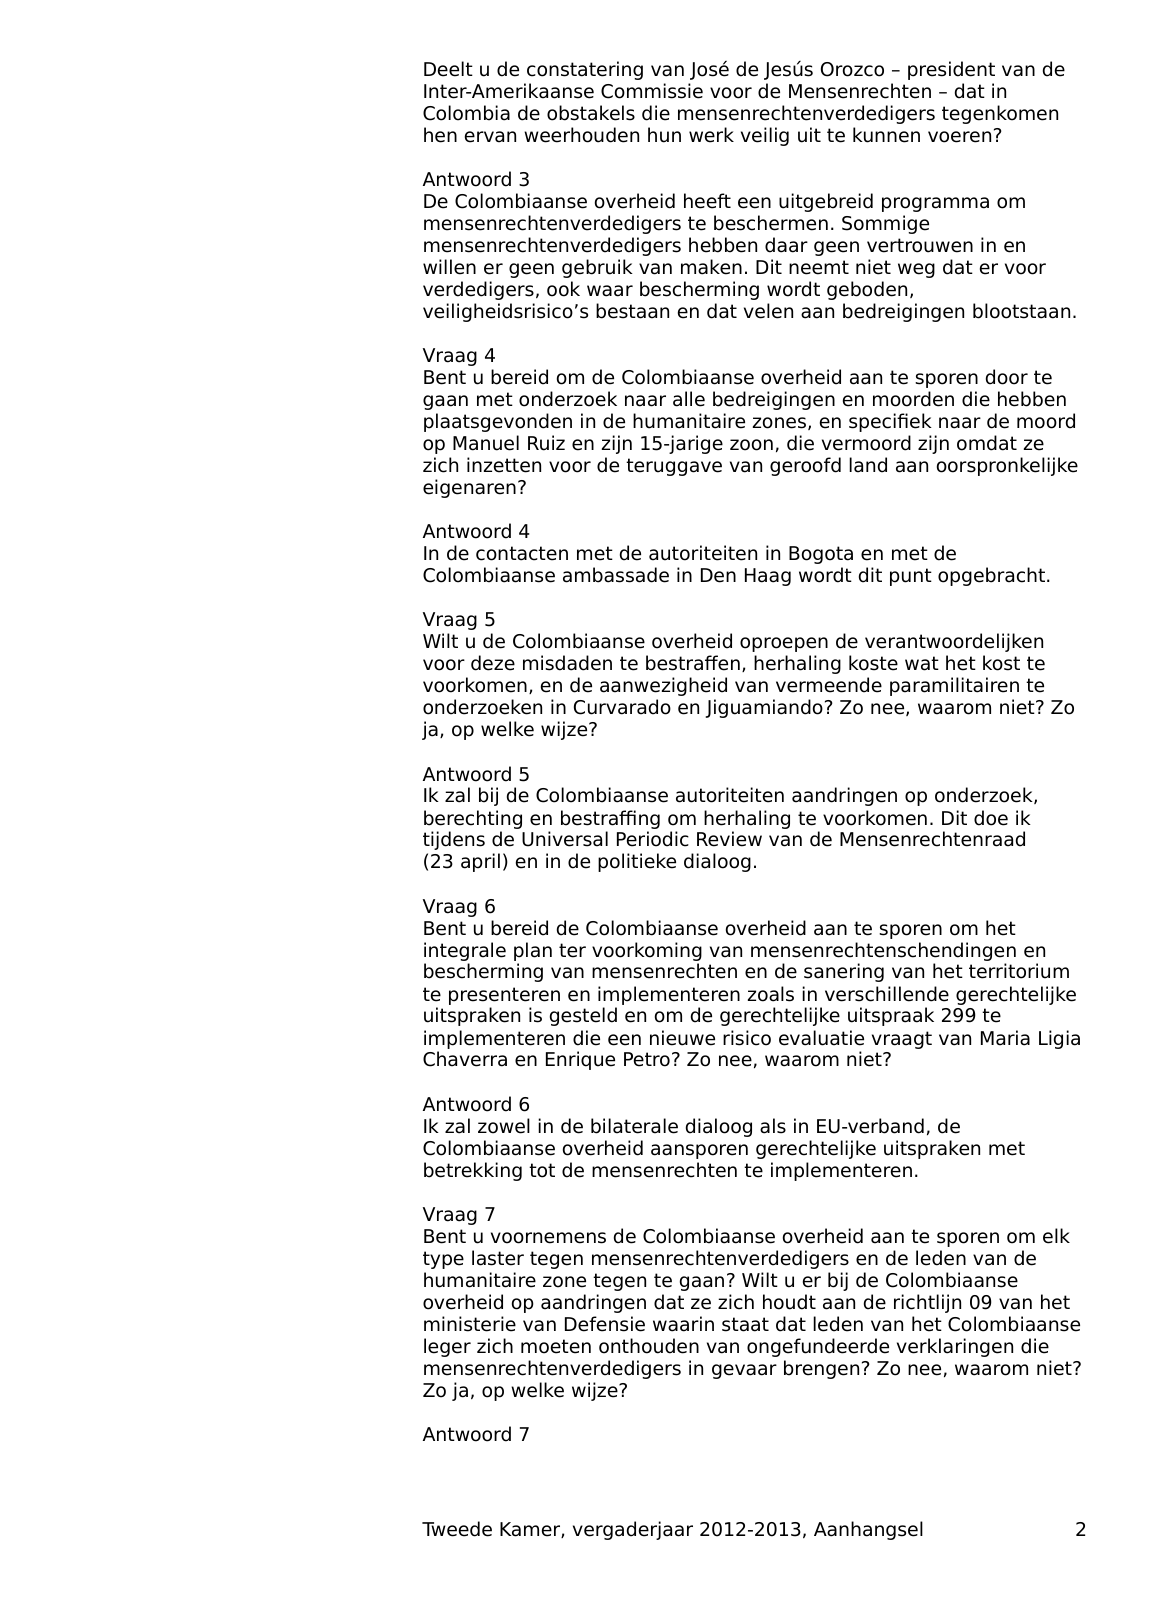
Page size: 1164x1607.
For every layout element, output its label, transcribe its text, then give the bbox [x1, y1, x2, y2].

text Ik zal zowel in de bilaterale dialoog als in EU-verband, de Colombiaanse overheid aansporen gerechtelijke uitspraken met betrekking tot de mensenrechten te implementeren. [422, 1116, 1087, 1181]
text De Colombiaanse overheid heeft een uitgebreid programma om mensenrechtenverdedigers te beschermen. Sommige mensenrechtenverdedigers hebben daar geen vertrouwen in en willen er geen gebruik van maken. Dit neemt niet weg dat er voor verdedigers, ook waar bescherming wordt geboden, veiligheidsrisico’s bestaan en dat velen aan bedreigingen blootstaan. [422, 191, 1087, 323]
text Vraag 5 [422, 609, 1087, 631]
text Vraag 6 [422, 896, 1087, 917]
text Antwoord 4 [422, 521, 1087, 543]
text Bent u voornemens de Colombiaanse overheid aan te sporen om elk type laster tegen mensenrechtenverdedigers en de leden van de humanitaire zone tegen te gaan? Wilt u er bij de Colombiaanse overheid op aandringen dat ze zich houdt aan de richtlijn 09 van het ministerie van Defensie waarin staat dat leden van het Colombiaanse leger zich moeten onthouden van ongefundeerde verklaringen die mensenrechtenverdedigers in gevaar brengen? Zo nee, waarom niet? Zo ja, op welke wijze? [422, 1226, 1087, 1401]
text Deelt u de constatering van José de Jesús Orozco – president van de Inter-Amerikaanse Commissie voor de Mensenrechten – dat in Colombia de obstakels die mensenrechtenverdedigers tegenkomen hen ervan weerhouden hun werk veilig uit te kunnen voeren? [422, 59, 1087, 147]
text In de contacten met de autoriteiten in Bogota en met de Colombiaanse ambassade in Den Haag wordt dit punt opgebracht. [422, 543, 1087, 587]
text Antwoord 7 [422, 1424, 1087, 1446]
text Vraag 7 [422, 1204, 1087, 1226]
text Bent u bereid de Colombiaanse overheid aan te sporen om het integrale plan ter voorkoming van mensenrechtenschendingen en bescherming van mensenrechten en de sanering van het territorium te presenteren en implementeren zoals in verschillende gerechtelijke uitspraken is gesteld en om de gerechtelijke uitspraak 299 te implementeren die een nieuwe risico evaluatie vraagt van Maria Ligia Chaverra en Enrique Petro? Zo nee, waarom niet? [422, 917, 1087, 1071]
text Vraag 4 [422, 345, 1087, 367]
text Ik zal bij de Colombiaanse autoriteiten aandringen op onderzoek, berechting en bestraffing om herhaling te voorkomen. Dit doe ik tijdens de Universal Periodic Review van de Mensenrechtenraad (23 april) en in de politieke dialoog. [422, 785, 1087, 873]
text Antwoord 3 [422, 169, 1087, 191]
text Antwoord 5 [422, 763, 1087, 785]
text Antwoord 6 [422, 1093, 1087, 1116]
text Wilt u de Colombiaanse overheid oproepen de verantwoordelijken voor deze misdaden te bestraffen, herhaling koste wat het kost te voorkomen, en de aanwezigheid van vermeende paramilitairen te onderzoeken in Curvarado en Jiguamiando? Zo nee, waarom niet? Zo ja, op welke wijze? [422, 631, 1087, 741]
text Bent u bereid om de Colombiaanse overheid aan te sporen door te gaan met onderzoek naar alle bedreigingen en moorden die hebben plaatsgevonden in de humanitaire zones, en specifiek naar de moord op Manuel Ruiz en zijn 15-jarige zoon, die vermoord zijn omdat ze zich inzetten voor de teruggave van geroofd land aan oorspronkelijke eigenaren? [422, 367, 1087, 499]
